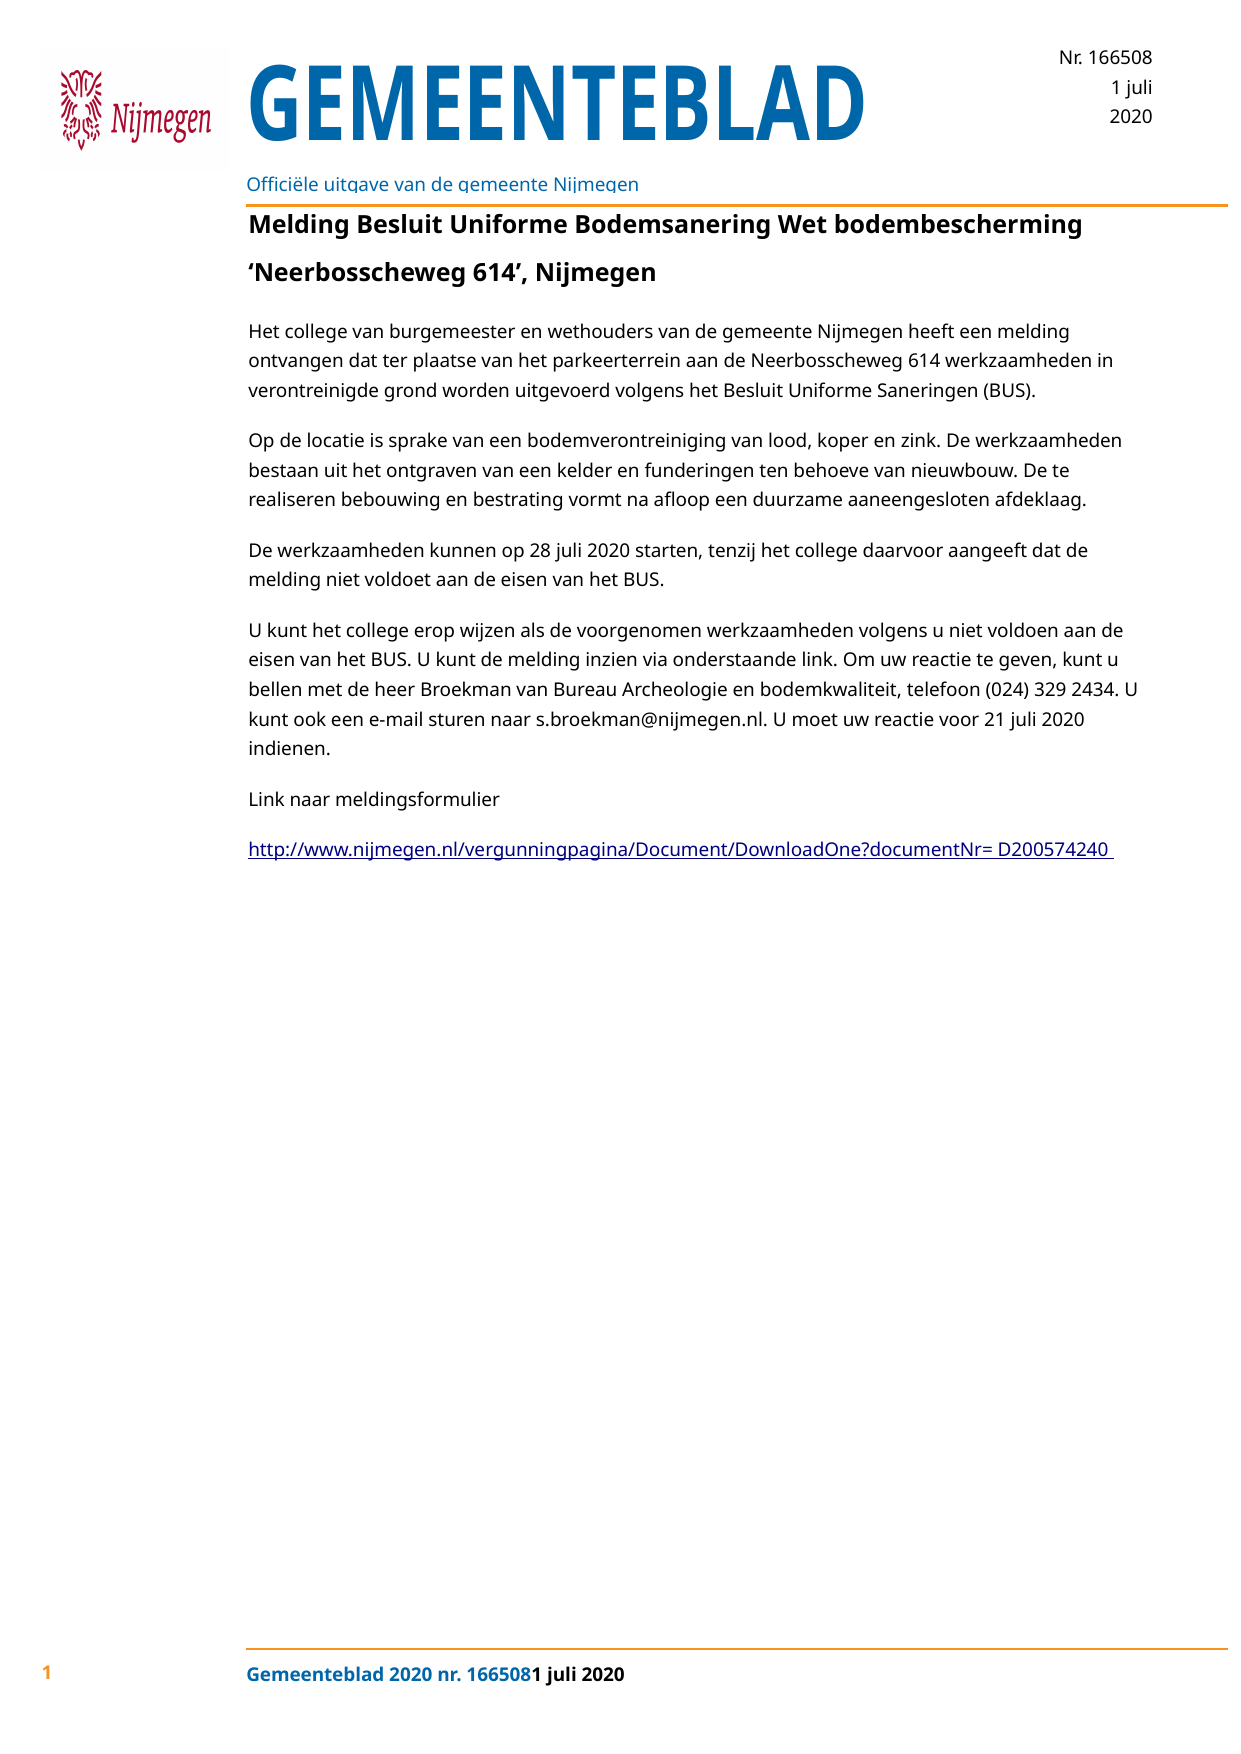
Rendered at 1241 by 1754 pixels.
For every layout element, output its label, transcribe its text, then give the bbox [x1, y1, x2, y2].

text U kunt het college erop wijzen als de voorgenomen werkzaamheden volgens u niet voldoen aan de eisen van het BUS. U kunt de melding inzien via onderstaande link. Om uw reactie te geven, kunt u bellen met de heer Broekman van Bureau Archeologie en bodemkwaliteit, telefoon (024) 329 2434. U kunt ook een e-mail sturen naar s.broekman@nijmegen.nl. U moet uw reactie voor 21 juli 2020 indienen. [248, 617, 1152, 761]
text De werkzaamheden kunnen op 28 juli 2020 starten, tenzij het college daarvoor aangeeft dat de melding niet voldoet aan de eisen van het BUS. [248, 537, 1152, 592]
text Op de locatie is sprake van een bodemverontreiniging van lood, koper en zink. De werkzaamheden bestaan uit het ontgraven van een kelder en funderingen ten behoeve van nieuwbouw. De te realiseren bebouwing en bestrating vormt na afloop een duurzame aaneengesloten afdeklaag. [248, 427, 1152, 512]
text Melding Besluit Uniforme Bodemsanering Wet bodembescherming ‘Neerbosscheweg 614’, Nijmegen [248, 207, 1152, 288]
text Link naar meldingsformulier [248, 786, 1152, 812]
text http://www.nijmegen.nl/vergunningpagina/Document/DownloadOne?documentNr= D200574240 [248, 836, 1152, 862]
text Het college van burgemeester en wethouders van de gemeente Nijmegen heeft een melding ontvangen dat ter plaatse van het parkeerterrein aan de Neerbosscheweg 614 werkzaamheden in verontreinigde grond worden uitgevoerd volgens het Besluit Uniforme Saneringen (BUS). [248, 318, 1152, 403]
picture [41, 47, 231, 172]
